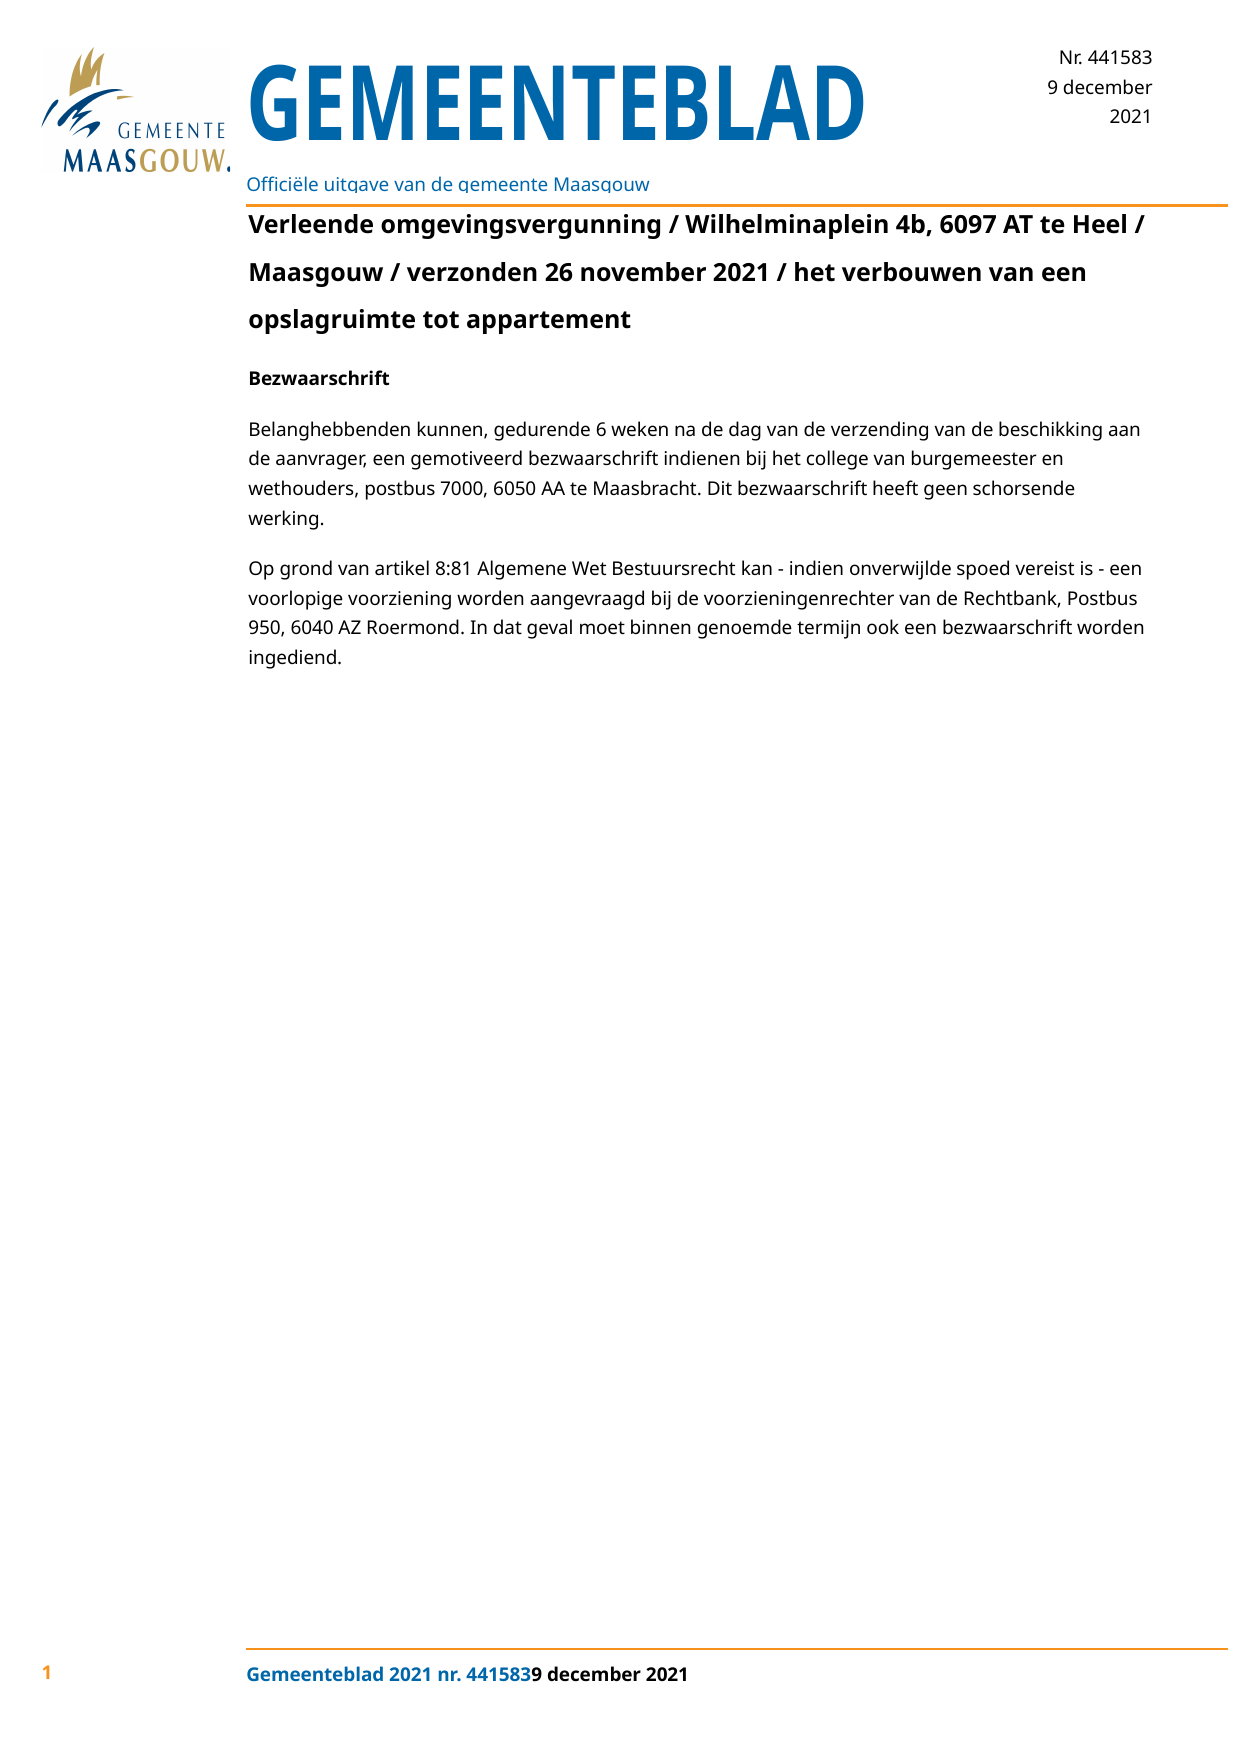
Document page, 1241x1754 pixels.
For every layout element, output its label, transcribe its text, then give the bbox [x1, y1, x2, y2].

text Bezwaarschrift [248, 366, 1152, 391]
text Verleende omgevingsvergunning / Wilhelminaplein 4b, 6097 AT te Heel / Maasgouw / verzonden 26 november 2021 / het verbouwen van een opslagruimte tot appartement [248, 207, 1152, 336]
text Op grond van artikel 8:81 Algemene Wet Bestuursrecht kan - indien onverwijlde spoed vereist is - een voorlopige voorziening worden aangevraagd bij de voorzieningenrechter van de Rechtbank, Postbus 950, 6040 AZ Roermond. In dat geval moet binnen genoemde termijn ook een bezwaarschrift worden ingediend. [248, 555, 1152, 669]
text Belanghebbenden kunnen, gedurende 6 weken na de dag van de verzending van de beschikking aan de aanvrager, een gemotiveerd bezwaarschrift indienen bij het college van burgemeester en wethouders, postbus 7000, 6050 AA te Maasbracht. Dit bezwaarschrift heeft geen schorsende werking. [248, 416, 1152, 530]
picture [41, 47, 231, 172]
